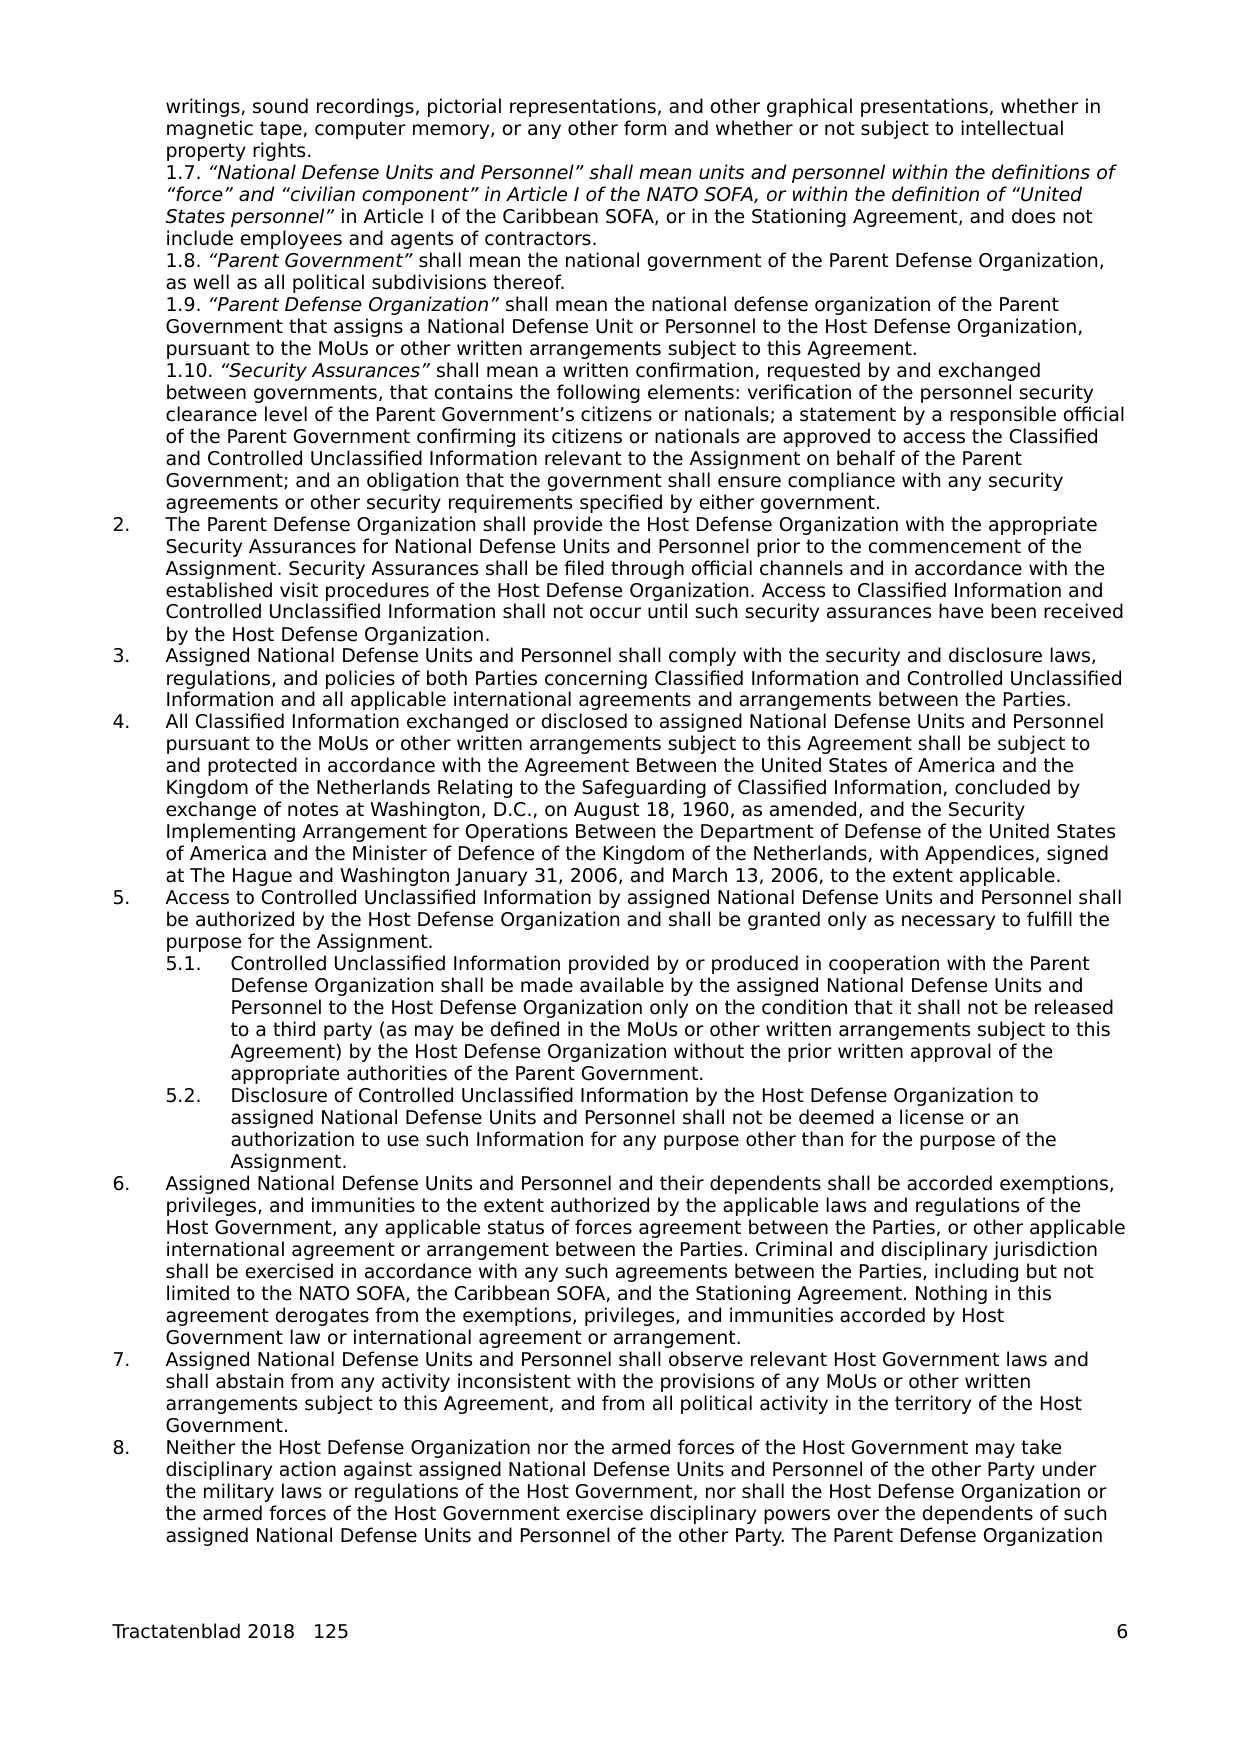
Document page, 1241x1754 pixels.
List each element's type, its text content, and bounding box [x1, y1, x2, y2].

text 5.2. Disclosure of Controlled Unclassified Information by the Host Defense Organization to assigned National Defense Units and Personnel shall not be deemed a license or an authorization to use such Information for any purpose other than for the purpose of the Assignment. [165, 1085, 1128, 1173]
text 5.1. Controlled Unclassified Information provided by or produced in cooperation with the Parent Defense Organization shall be made available by the assigned National Defense Units and Personnel to the Host Defense Organization only on the condition that it shall not be released to a third party (as may be defined in the MoUs or other written arrangements subject to this Agreement) by the Host Defense Organization without the prior written approval of the appropriate authorities of the Parent Government. [165, 953, 1128, 1085]
text 4. All Classified Information exchanged or disclosed to assigned National Defense Units and Personnel pursuant to the MoUs or other written arrangements subject to this Agreement shall be subject to and protected in accordance with the Agreement Between the United States of America and the Kingdom of the Netherlands Relating to the Safeguarding of Classified Information, concluded by exchange of notes at Washington, D.C., on August 18, 1960, as amended, and the Security Implementing Arrangement for Operations Between the Department of Defense of the United States of America and the Minister of Defence of the Kingdom of the Netherlands, with Appendices, signed at The Hague and Washington January 31, 2006, and March 13, 2006, to the extent applicable. [112, 711, 1128, 887]
text 8. Neither the Host Defense Organization nor the armed forces of the Host Government may take disciplinary action against assigned National Defense Units and Personnel of the other Party under the military laws or regulations of the Host Government, nor shall the Host Defense Organization or the armed forces of the Host Government exercise disciplinary powers over the dependents of such assigned National Defense Units and Personnel of the other Party. The Parent Defense Organization [112, 1437, 1128, 1547]
text writings, sound recordings, pictorial representations, and other graphical presentations, whether in magnetic tape, computer memory, or any other form and whether or not subject to intellectual property rights. [165, 96, 1128, 162]
text 7. Assigned National Defense Units and Personnel shall observe relevant Host Government laws and shall abstain from any activity inconsistent with the provisions of any MoUs or other written arrangements subject to this Agreement, and from all political activity in the territory of the Host Government. [112, 1349, 1128, 1437]
text 1.8. “Parent Government” shall mean the national government of the Parent Defense Organization, as well as all political subdivisions thereof. [165, 250, 1128, 294]
text 3. Assigned National Defense Units and Personnel shall comply with the security and disclosure laws, regulations, and policies of both Parties concerning Classified Information and Controlled Unclassified Information and all applicable international agreements and arrangements between the Parties. [112, 645, 1128, 711]
text 1.10. “Security Assurances” shall mean a written confirmation, requested by and exchanged between governments, that contains the following elements: verification of the personnel security clearance level of the Parent Government’s citizens or nationals; a statement by a responsible official of the Parent Government confirming its citizens or nationals are approved to access the Classified and Controlled Unclassified Information relevant to the Assignment on behalf of the Parent Government; and an obligation that the government shall ensure compliance with any security agreements or other security requirements specified by either government. [165, 360, 1128, 513]
text 6. Assigned National Defense Units and Personnel and their dependents shall be accorded exemptions, privileges, and immunities to the extent authorized by the applicable laws and regulations of the Host Government, any applicable status of forces agreement between the Parties, or other applicable international agreement or arrangement between the Parties. Criminal and disciplinary jurisdiction shall be exercised in accordance with any such agreements between the Parties, including but not limited to the NATO SOFA, the Caribbean SOFA, and the Stationing Agreement. Nothing in this agreement derogates from the exemptions, privileges, and immunities accorded by Host Government law or international agreement or arrangement. [112, 1173, 1128, 1349]
text 1.7. “National Defense Units and Personnel” shall mean units and personnel within the definitions of “force” and “civilian component” in Article I of the NATO SOFA, or within the definition of “United States personnel” in Article I of the Caribbean SOFA, or in the Stationing Agreement, and does not include employees and agents of contractors. [165, 162, 1128, 250]
text 1.9. “Parent Defense Organization” shall mean the national defense organization of the Parent Government that assigns a National Defense Unit or Personnel to the Host Defense Organization, pursuant to the MoUs or other written arrangements subject to this Agreement. [165, 294, 1128, 360]
text 5. Access to Controlled Unclassified Information by assigned National Defense Units and Personnel shall be authorized by the Host Defense Organization and shall be granted only as necessary to fulfill the purpose for the Assignment. [112, 887, 1128, 953]
text 2. The Parent Defense Organization shall provide the Host Defense Organization with the appropriate Security Assurances for National Defense Units and Personnel prior to the commencement of the Assignment. Security Assurances shall be filed through official channels and in accordance with the established visit procedures of the Host Defense Organization. Access to Classified Information and Controlled Unclassified Information shall not occur until such security assurances have been received by the Host Defense Organization. [112, 513, 1128, 645]
